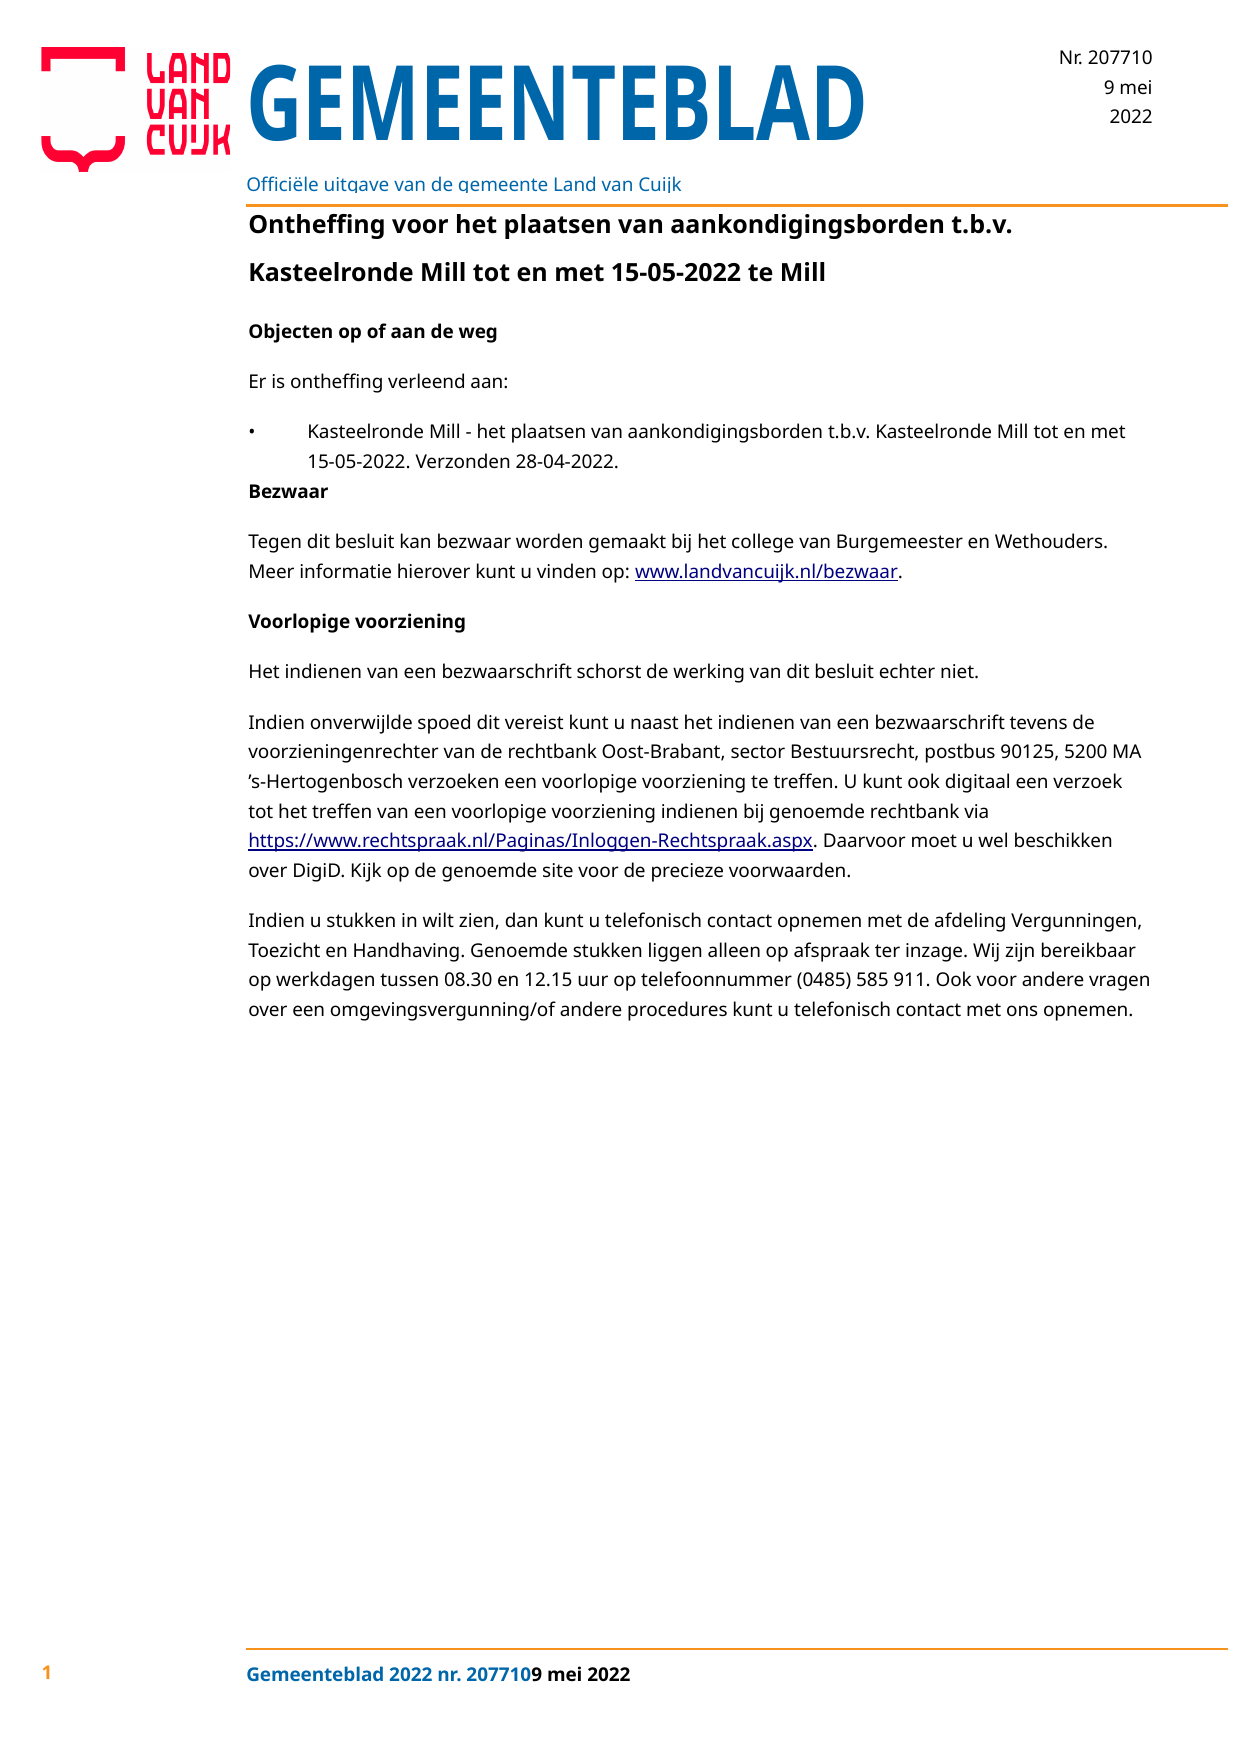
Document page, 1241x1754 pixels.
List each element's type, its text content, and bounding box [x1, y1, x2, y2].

text Bezwaar [248, 478, 1152, 504]
text Indien onverwijlde spoed dit vereist kunt u naast het indienen van een bezwaarschrift tevens de voorzieningenrechter van de rechtbank Oost-Brabant, sector Bestuursrecht, postbus 90125, 5200 MA ’s-Hertogenbosch verzoeken een voorlopige voorziening te treffen. U kunt ook digitaal een verzoek tot het treffen van een voorlopige voorziening indienen bij genoemde rechtbank via https://www.rechtspraak.nl/Paginas/Inloggen-Rechtspraak.aspx. Daarvoor moet u wel beschikken over DigiD. Kijk op de genoemde site voor de precieze voorwaarden. [248, 709, 1152, 883]
picture [41, 47, 231, 172]
text Objecten op of aan de weg [248, 318, 1152, 344]
text Het indienen van een bezwaarschrift schorst de werking van dit besluit echter niet. [248, 659, 1152, 684]
text Ontheffing voor het plaatsen van aankondigingsborden t.b.v. Kasteelronde Mill tot en met 15-05-2022 te Mill [248, 207, 1152, 288]
text Er is ontheffing verleend aan: [248, 368, 1152, 394]
text Indien u stukken in wilt zien, dan kunt u telefonisch contact opnemen met de afdeling Vergunningen, Toezicht en Handhaving. Genoemde stukken liggen alleen op afspraak ter inzage. Wij zijn bereikbaar op werkdagen tussen 08.30 en 12.15 uur op telefoonnummer (0485) 585 911. Ook voor andere vragen over een omgevingsvergunning/of andere procedures kunt u telefonisch contact met ons opnemen. [248, 907, 1152, 1022]
text Tegen dit besluit kan bezwaar worden gemaakt bij het college van Burgemeester en Wethouders. Meer informatie hierover kunt u vinden op: www.landvancuijk.nl/bezwaar. [248, 528, 1152, 584]
list Kasteelronde Mill - het plaatsen van aankondigingsborden t.b.v. Kasteelronde Mill tot en met 15-05-2022. Verzonden 28-04-2022. [248, 419, 1152, 474]
text Voorlopige voorziening [248, 608, 1152, 634]
